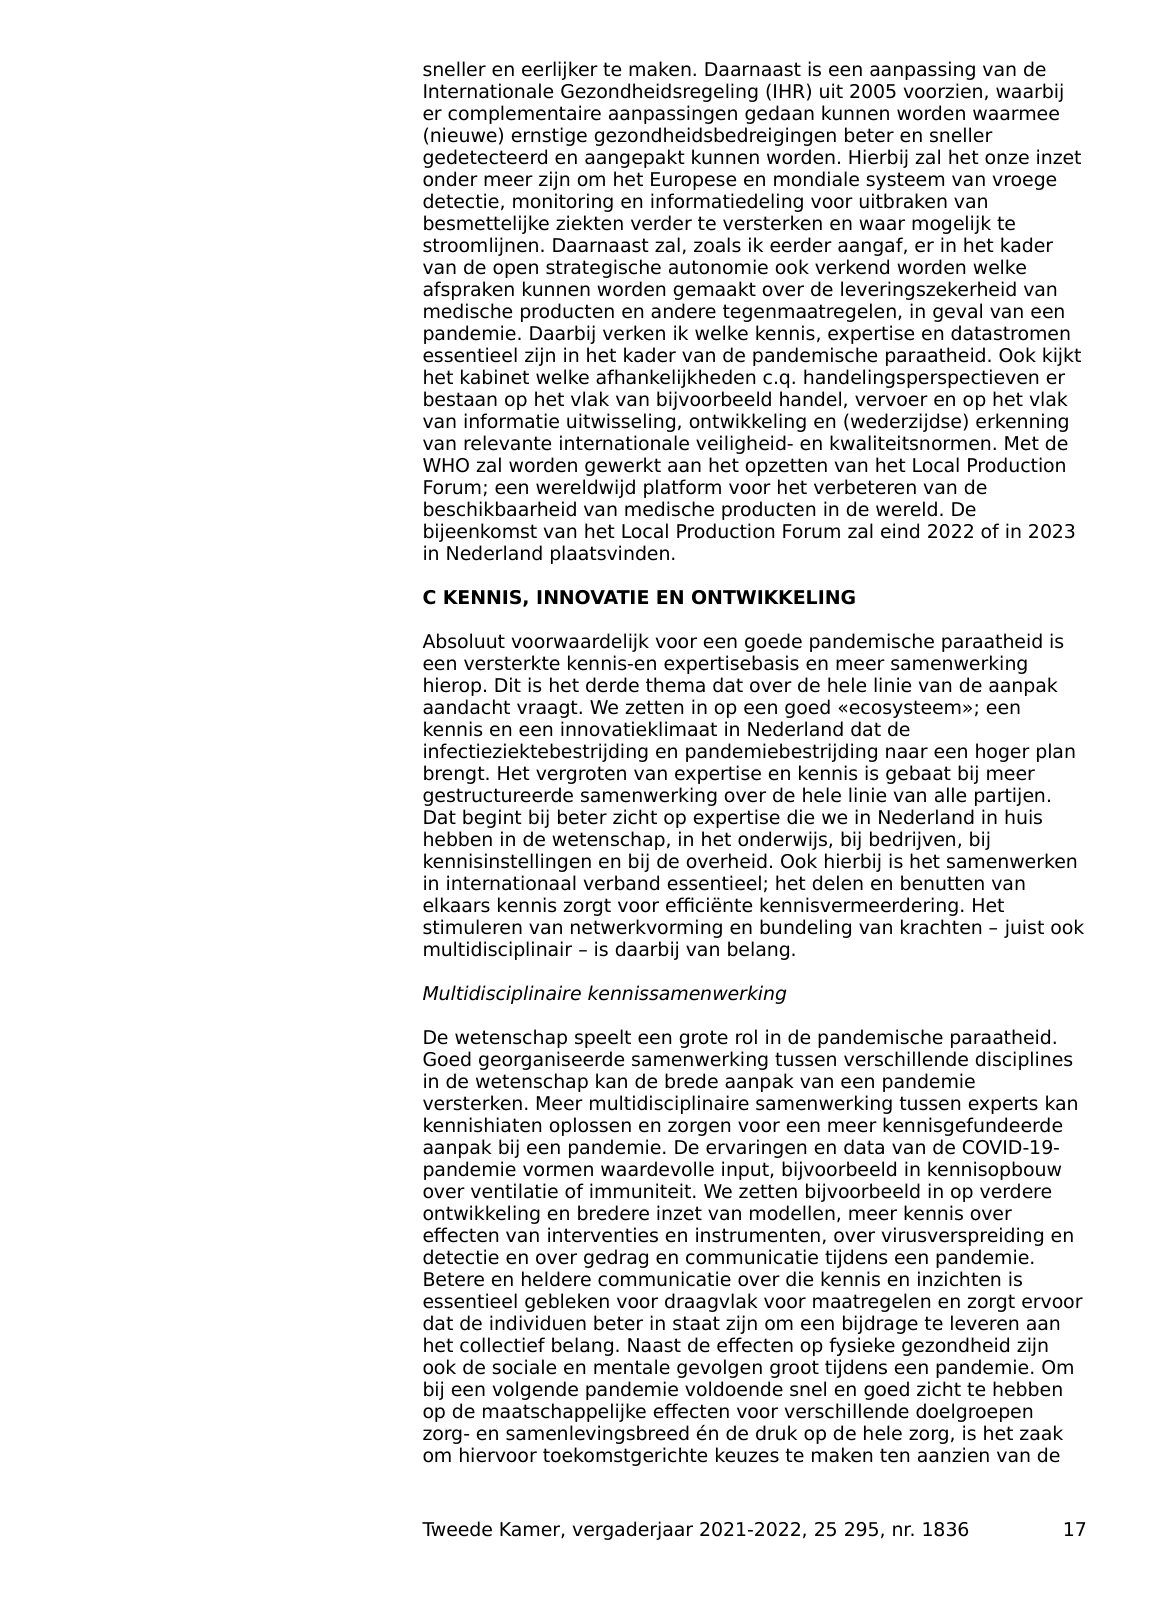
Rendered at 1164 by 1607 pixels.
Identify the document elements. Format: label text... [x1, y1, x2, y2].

text Absoluut voorwaardelijk voor een goede pandemische paraatheid is een versterkte kennis-en expertisebasis en meer samenwerking hierop. Dit is het derde thema dat over de hele linie van de aanpak aandacht vraagt. We zetten in op een goed «ecosysteem»; een kennis en een innovatieklimaat in Nederland dat de infectieziektebestrijding en pandemiebestrijding naar een hoger plan brengt. Het vergroten van expertise en kennis is gebaat bij meer gestructureerde samenwerking over de hele linie van alle partijen. Dat begint bij beter zicht op expertise die we in Nederland in huis hebben in de wetenschap, in het onderwijs, bij bedrijven, bij kennisinstellingen en bij de overheid. Ook hierbij is het samenwerken in internationaal verband essentieel; het delen en benutten van elkaars kennis zorgt voor efficiënte kennisvermeerdering. Het stimuleren van netwerkvorming en bundeling van krachten – juist ook multidisciplinair – is daarbij van belang. [422, 631, 1087, 961]
text sneller en eerlijker te maken. Daarnaast is een aanpassing van de Internationale Gezondheidsregeling (IHR) uit 2005 voorzien, waarbij er complementaire aanpassingen gedaan kunnen worden waarmee (nieuwe) ernstige gezondheidsbedreigingen beter en sneller gedetecteerd en aangepakt kunnen worden. Hierbij zal het onze inzet onder meer zijn om het Europese en mondiale systeem van vroege detectie, monitoring en informatiedeling voor uitbraken van besmettelijke ziekten verder te versterken en waar mogelijk te stroomlijnen. Daarnaast zal, zoals ik eerder aangaf, er in het kader van de open strategische autonomie ook verkend worden welke afspraken kunnen worden gemaakt over de leveringszekerheid van medische producten en andere tegenmaatregelen, in geval van een pandemie. Daarbij verken ik welke kennis, expertise en datastromen essentieel zijn in het kader van de pandemische paraatheid. Ook kijkt het kabinet welke afhankelijkheden c.q. handelingsperspectieven er bestaan op het vlak van bijvoorbeeld handel, vervoer en op het vlak van informatie uitwisseling, ontwikkeling en (wederzijdse) erkenning van relevante internationale veiligheid- en kwaliteitsnormen. Met de WHO zal worden gewerkt aan het opzetten van het Local Production Forum; een wereldwijd platform voor het verbeteren van de beschikbaarheid van medische producten in de wereld. De bijeenkomst van het Local Production Forum zal eind 2022 of in 2023 in Nederland plaatsvinden. [422, 59, 1087, 564]
subtitle C KENNIS, INNOVATIE EN ONTWIKKELING [422, 587, 1087, 609]
subtitle Multidisciplinaire kennissamenwerking [422, 983, 1087, 1005]
text De wetenschap speelt een grote rol in de pandemische paraatheid. Goed georganiseerde samenwerking tussen verschillende disciplines in de wetenschap kan de brede aanpak van een pandemie versterken. Meer multidisciplinaire samenwerking tussen experts kan kennishiaten oplossen en zorgen voor een meer kennisgefundeerde aanpak bij een pandemie. De ervaringen en data van de COVID-19-pandemie vormen waardevolle input, bijvoorbeeld in kennisopbouw over ventilatie of immuniteit. We zetten bijvoorbeeld in op verdere ontwikkeling en bredere inzet van modellen, meer kennis over effecten van interventies en instrumenten, over virusverspreiding en detectie en over gedrag en communicatie tijdens een pandemie. Betere en heldere communicatie over die kennis en inzichten is essentieel gebleken voor draagvlak voor maatregelen en zorgt ervoor dat de individuen beter in staat zijn om een bijdrage te leveren aan het collectief belang. Naast de effecten op fysieke gezondheid zijn ook de sociale en mentale gevolgen groot tijdens een pandemie. Om bij een volgende pandemie voldoende snel en goed zicht te hebben op de maatschappelijke effecten voor verschillende doelgroepen zorg- en samenlevingsbreed én de druk op de hele zorg, is het zaak om hiervoor toekomstgerichte keuzes te maken ten aanzien van de [422, 1027, 1087, 1467]
